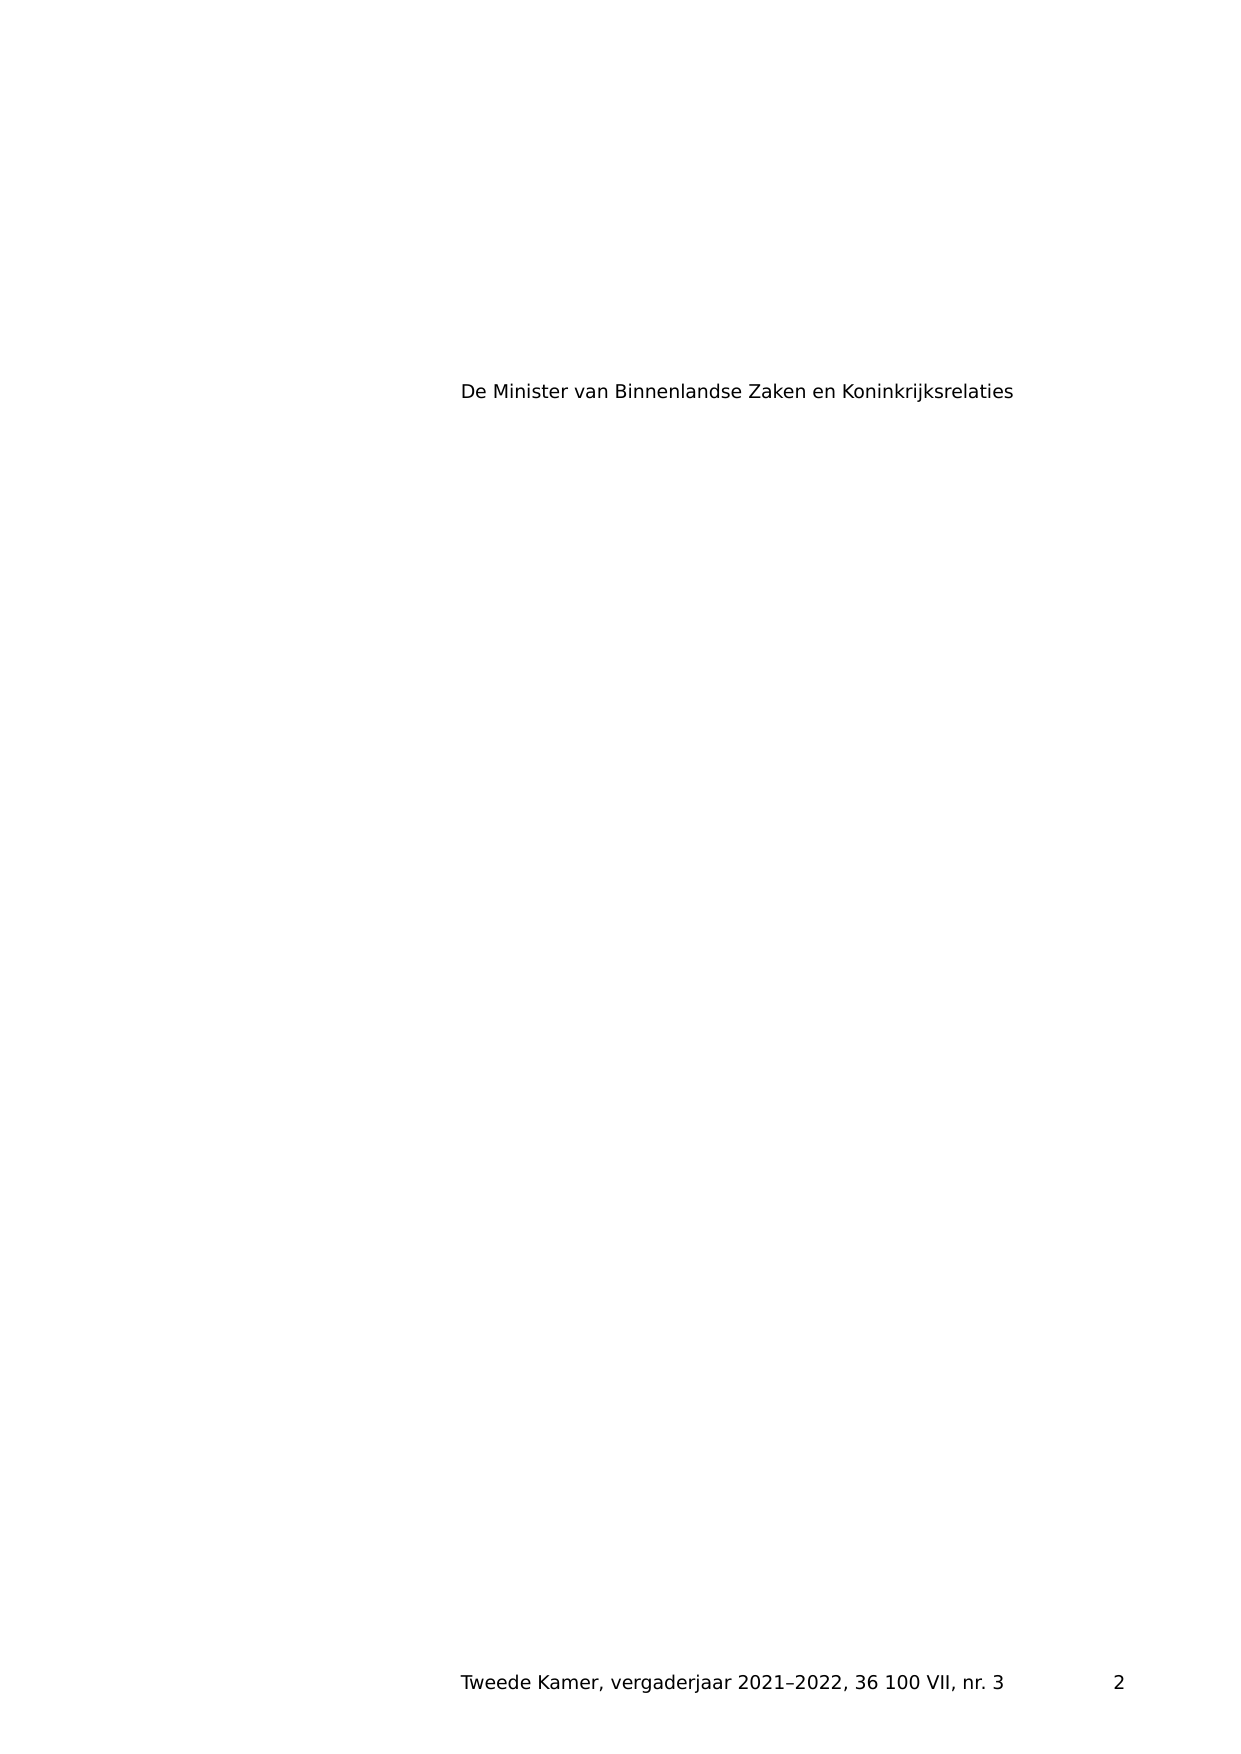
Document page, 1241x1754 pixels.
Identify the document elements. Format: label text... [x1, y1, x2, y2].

text De Minister van Binnenlandse Zaken en Koninkrijksrelaties [461, 381, 1125, 403]
